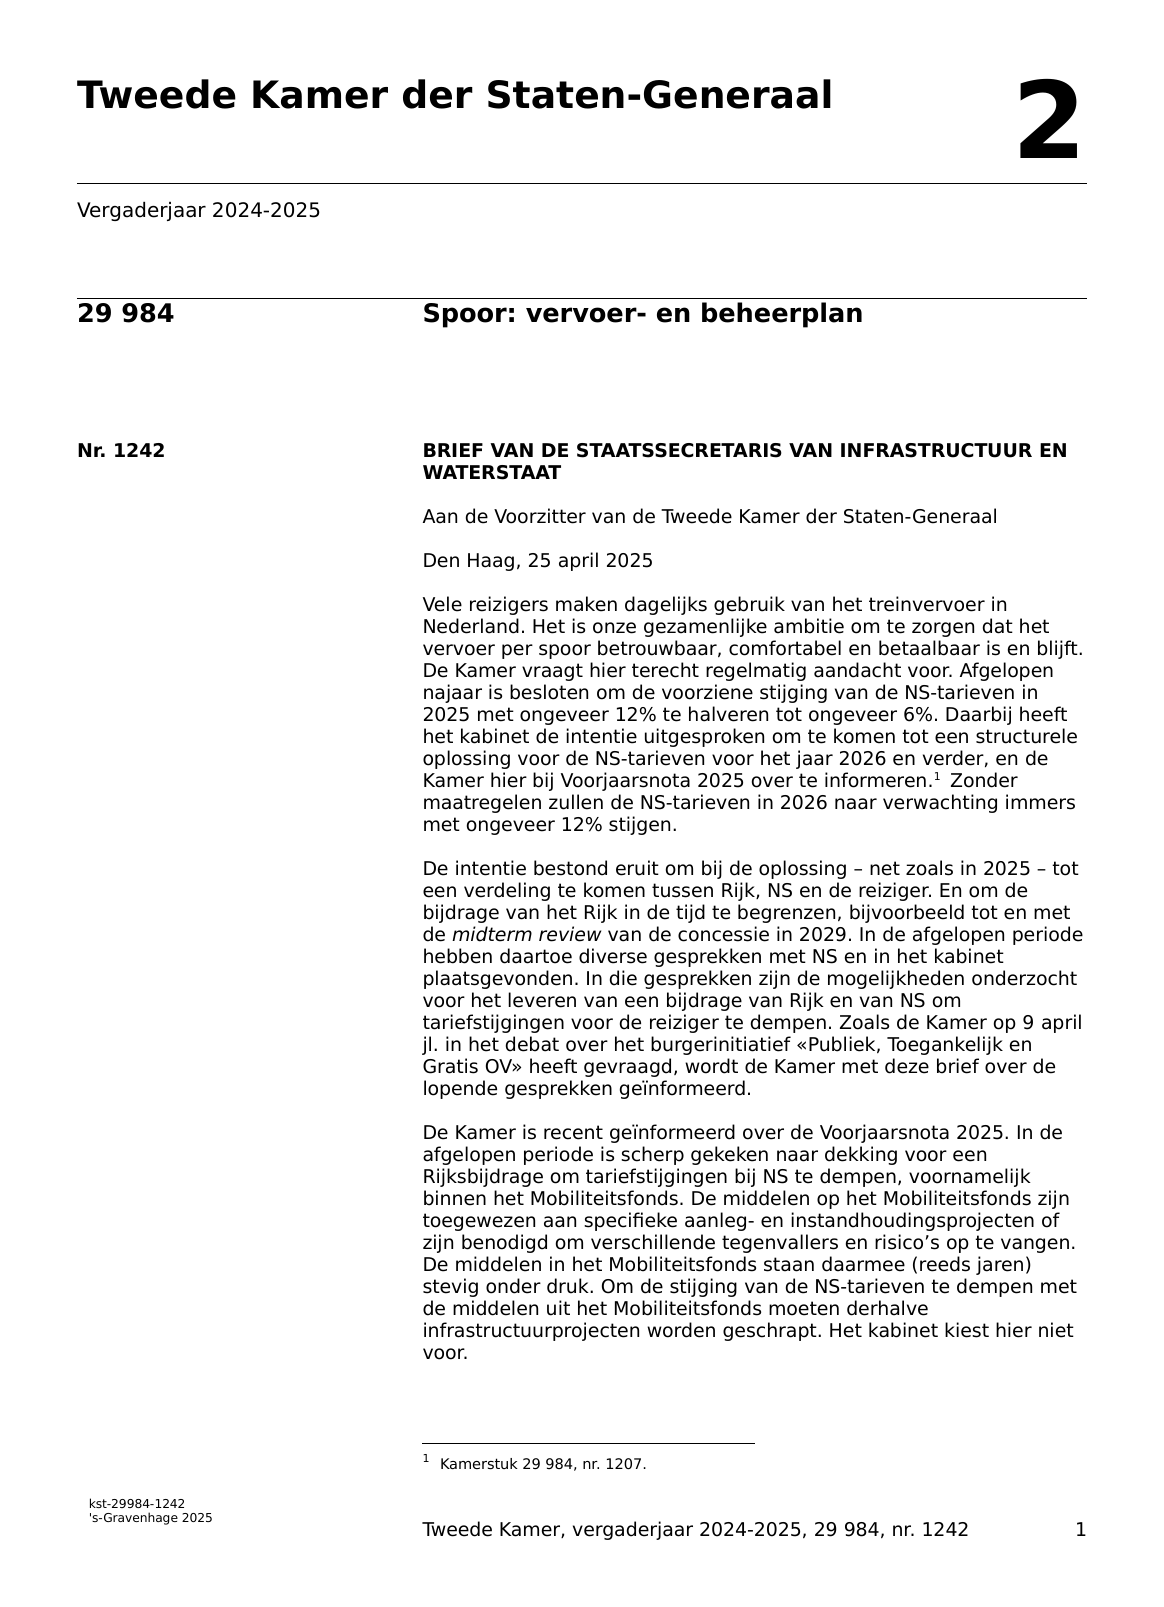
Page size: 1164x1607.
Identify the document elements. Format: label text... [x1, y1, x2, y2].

table_header Tweede Kamer der Staten-Generaal [77, 59, 886, 183]
text 's-Gravenhage 2025 [88, 1511, 323, 1525]
subtitle 29 984 Spoor: vervoer- en beheerplan [77, 299, 1087, 329]
text De intentie bestond eruit om bij de oplossing – net zoals in 2025 – tot een verdeling te komen tussen Rijk, NS en de reiziger. En om de bijdrage van het Rijk in de tijd te begrenzen, bijvoorbeeld tot en met de midterm review van de concessie in 2029. In de afgelopen periode hebben daartoe diverse gesprekken met NS en in het kabinet plaatsgevonden. In die gesprekken zijn de mogelijkheden onderzocht voor het leveren van een bijdrage van Rijk en van NS om tariefstijgingen voor de reiziger te dempen. Zoals de Kamer op 9 april jl. in het debat over het burgerinitiatief «Publiek, Toegankelijk en Gratis OV» heeft gevraagd, wordt de Kamer met deze brief over de lopende gesprekken geïnformeerd. [422, 858, 1087, 1100]
table_cell Vergaderjaar 2024-2025 [77, 184, 1087, 298]
subtitle Nr. 1242 BRIEF VAN DE STAATSSECRETARIS VAN INFRASTRUCTUUR EN WATERSTAAT [77, 440, 1087, 484]
text Vele reizigers maken dagelijks gebruik van het treinvervoer in Nederland. Het is onze gezamenlijke ambitie om te zorgen dat het vervoer per spoor betrouwbaar, comfortabel en betaalbaar is en blijft. De Kamer vraagt hier terecht regelmatig aandacht voor. Afgelopen najaar is besloten om de voorziene stijging van de NS-tarieven in 2025 met ongeveer 12% te halveren tot ongeveer 6%. Daarbij heeft het kabinet de intentie uitgesproken om te komen tot een structurele oplossing voor de NS-tarieven voor het jaar 2026 en verder, en de Kamer hier bij Voorjaarsnota 2025 over te informeren. Zonder maatregelen zullen de NS-tarieven in 2026 naar verwachting immers met ongeveer 12% stijgen. [422, 594, 1087, 836]
text Aan de Voorzitter van de Tweede Kamer der Staten-Generaal [422, 506, 1087, 528]
text kst-29984-1242 [88, 1497, 323, 1511]
text De Kamer is recent geïnformeerd over de Voorjaarsnota 2025. In de afgelopen periode is scherp gekeken naar dekking voor een Rijksbijdrage om tariefstijgingen bij NS te dempen, voornamelijk binnen het Mobiliteitsfonds. De middelen op het Mobiliteitsfonds zijn toegewezen aan specifieke aanleg- en instandhoudingsprojecten of zijn benodigd om verschillende tegenvallers en risico’s op te vangen. De middelen in het Mobiliteitsfonds staan daarmee (reeds jaren) stevig onder druk. Om de stijging van de NS-tarieven te dempen met de middelen uit het Mobiliteitsfonds moeten derhalve infrastructuurprojecten worden geschrapt. Het kabinet kiest hier niet voor. [422, 1122, 1087, 1364]
table_header 2 [886, 59, 1087, 183]
text Den Haag, 25 april 2025 [422, 550, 1087, 572]
text Kamerstuk 29 984, nr. 1207. [422, 1452, 1087, 1474]
